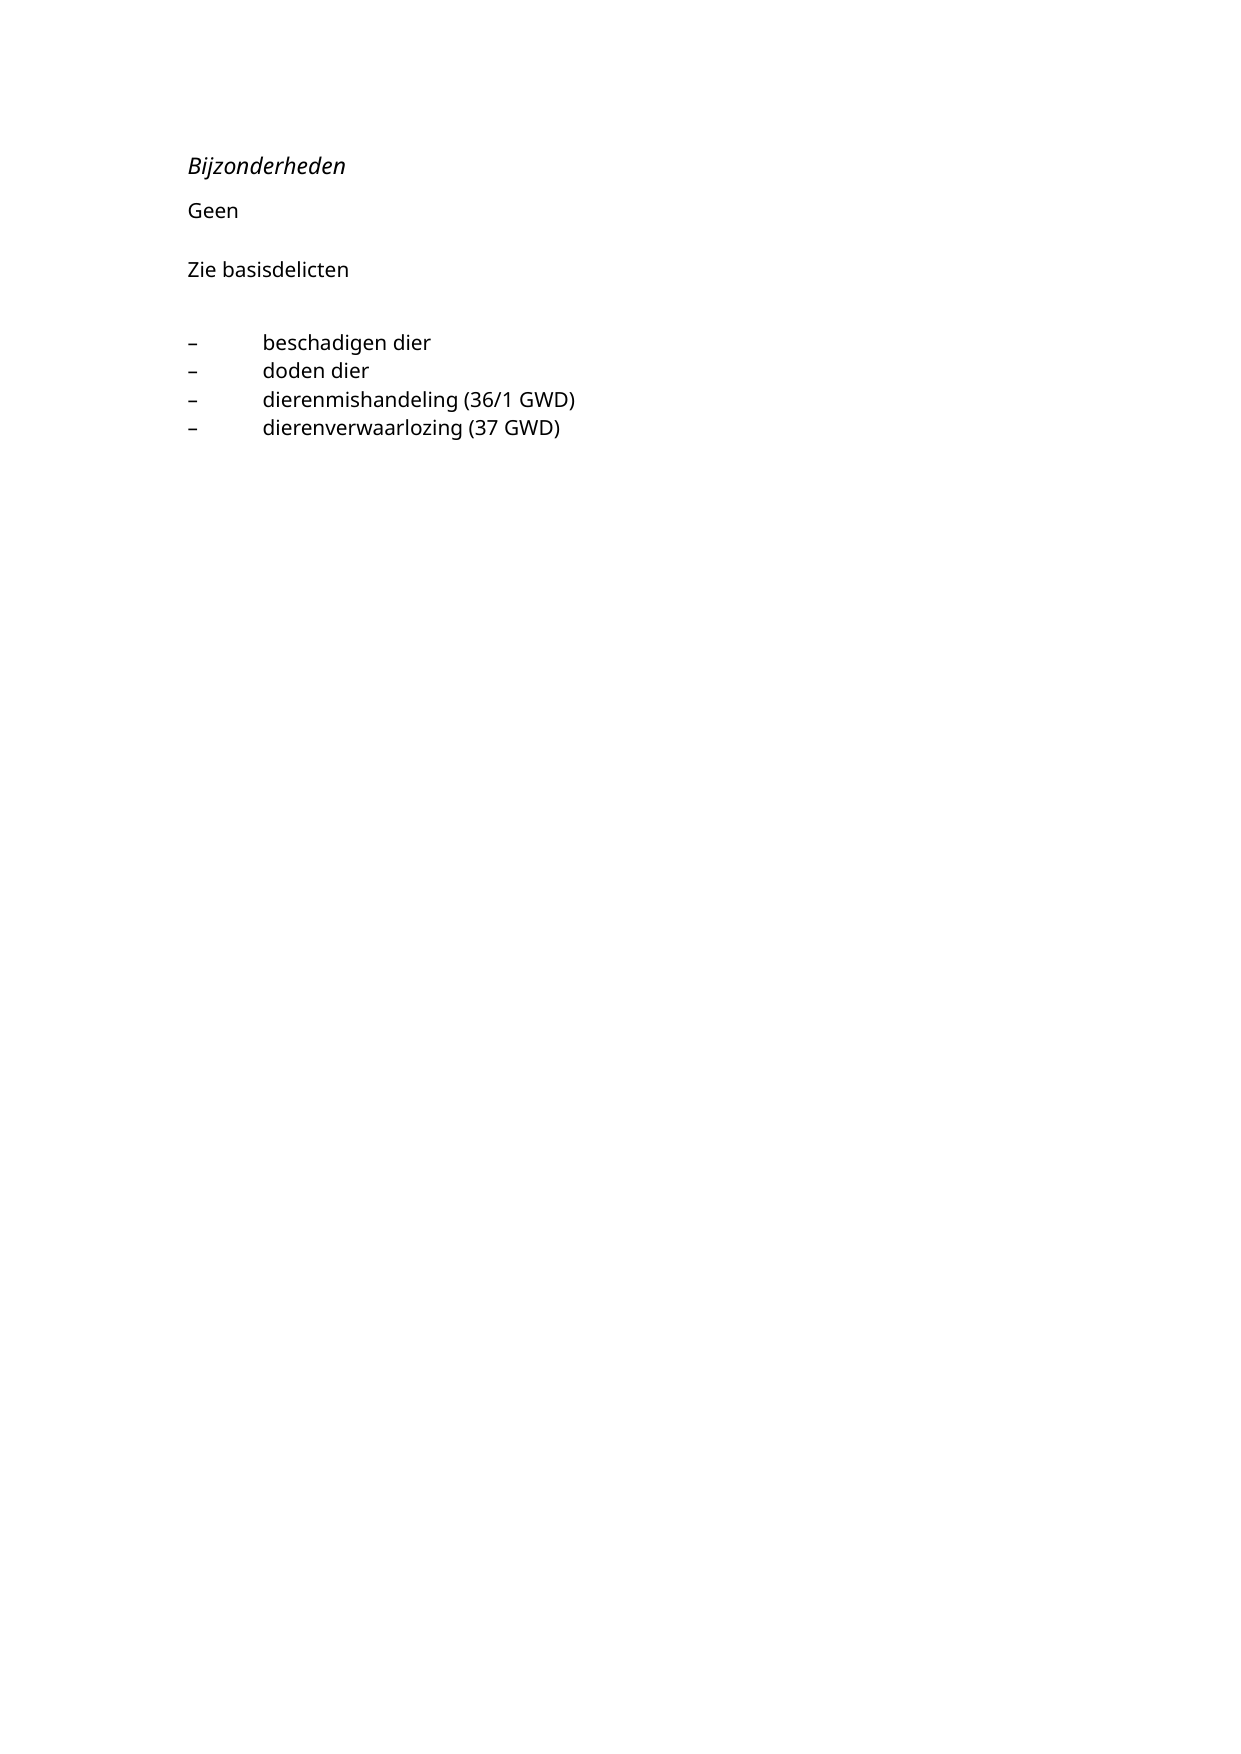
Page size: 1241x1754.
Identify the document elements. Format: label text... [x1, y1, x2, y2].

list dierenverwaarlozing (37 GWD) [187, 413, 1053, 442]
subtitle Bijzonderheden [187, 150, 1053, 181]
text Zie basisdelicten [187, 255, 1053, 283]
list beschadigen dier [187, 328, 1053, 357]
list dierenmishandeling (36/1 GWD) [187, 385, 1053, 413]
list doden dier [187, 357, 1053, 385]
text Geen [187, 196, 1053, 225]
